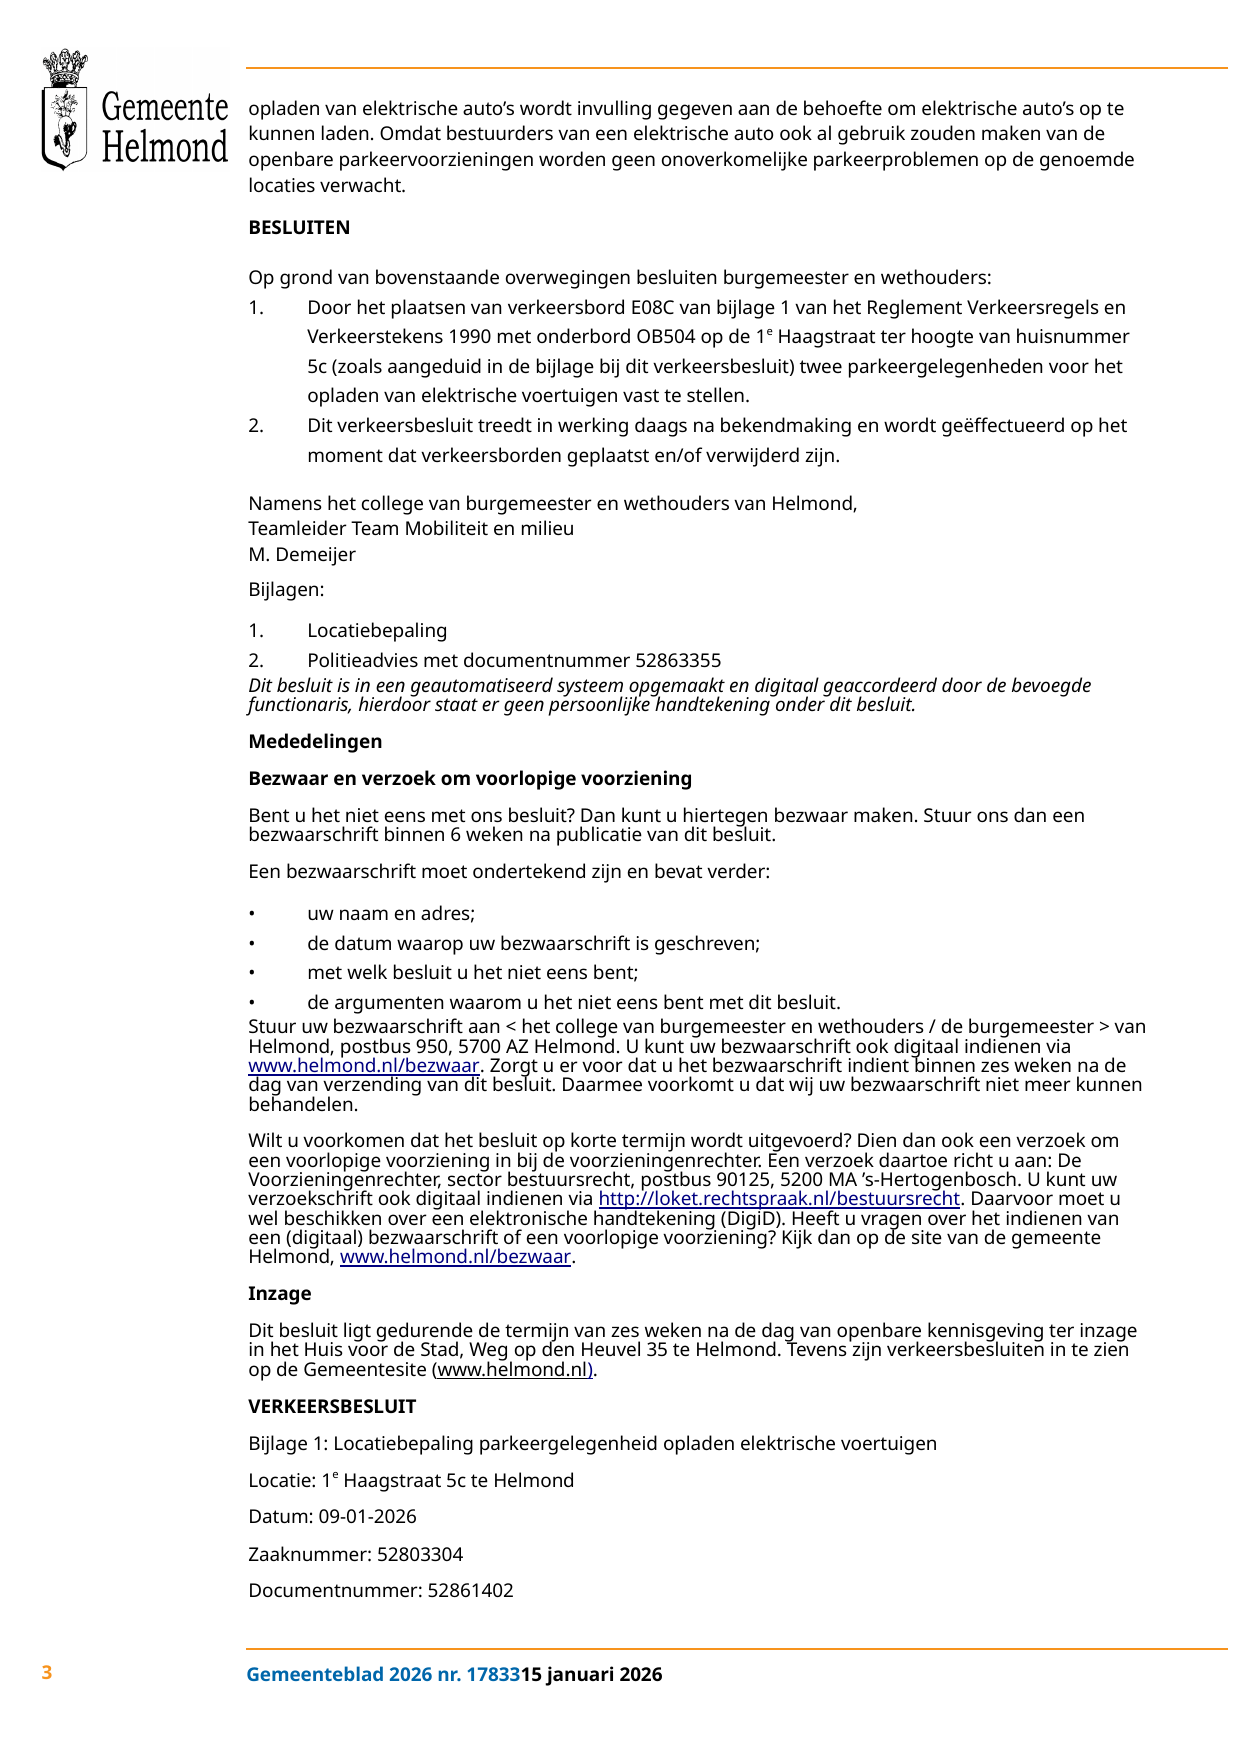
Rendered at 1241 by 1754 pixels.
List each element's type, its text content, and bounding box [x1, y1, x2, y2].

text Teamleider Team Mobiliteit en milieu [248, 515, 1152, 541]
text Mededelingen [248, 733, 1152, 752]
text M. Demeijer [248, 541, 1152, 567]
list de datum waarop uw bezwaarschrift is geschreven; [248, 930, 1152, 955]
text Op grond van bovenstaande overwegingen besluiten burgemeester en wethouders: [248, 264, 1152, 290]
text Bijlage 1: Locatiebepaling parkeergelegenheid opladen elektrische voertuigen [248, 1434, 1152, 1454]
text Zaaknummer: 52803304 [248, 1546, 1152, 1565]
text Stuur uw bezwaarschrift aan < het college van burgemeester en wethouders / de burgemeester > van Helmond, postbus 950, 5700 AZ Helmond. U kunt uw bezwaarschrift ook digitaal indienen via www.helmond.nl/bezwaar. Zorgt u er voor dat u het bezwaarschrift indient binnen zes weken na de dag van verzending van dit besluit. Daarmee voorkomt u dat wij uw bezwaarschrift niet meer kunnen behandelen. [248, 1018, 1152, 1115]
list Politieadvies met documentnummer 52863355 [248, 647, 1152, 673]
text Dit besluit is in een geautomatiseerd systeem opgemaakt en digitaal geaccordeerd door de bevoegde functionaris, hierdoor staat er geen persoonlijke handtekening onder dit besluit. [248, 677, 1152, 715]
text Documentnummer: 52861402 [248, 1582, 1152, 1602]
list met welk besluit u het niet eens bent; [248, 959, 1152, 985]
text Een bezwaarschrift moet ondertekend zijn en bevat verder: [248, 863, 1152, 882]
text Wilt u voorkomen dat het besluit op korte termijn wordt uitgevoerd? Dien dan ook een verzoek om een voorlopige voorziening in bij de voorzieningenrechter. Een verzoek daartoe richt u aan: De Voorzieningenrechter, sector bestuursrecht, postbus 90125, 5200 MA ’s-Hertogenbosch. U kunt uw verzoekschrift ook digitaal indienen via http://loket.rechtspraak.nl/bestuursrecht. Daarvoor moet u wel beschikken over een elektronische handtekening (DigiD). Heeft u vragen over het indienen van een (digitaal) bezwaarschrift of een voorlopige voorziening? Kijk dan op de site van de gemeente Helmond, www.helmond.nl/bezwaar. [248, 1132, 1152, 1267]
list Door het plaatsen van verkeersbord E08C van bijlage 1 van het Reglement Verkeersregels en Verkeerstekens 1990 met onderbord OB504 op de 1e Haagstraat ter hoogte van huisnummer 5c (zoals aangeduid in de bijlage bij dit verkeersbesluit) twee parkeergelegenheden voor het opladen van elektrische voertuigen vast te stellen. [248, 294, 1152, 408]
list de argumenten waarom u het niet eens bent met dit besluit. [248, 989, 1152, 1014]
text Locatie: 1e Haagstraat 5c te Helmond [248, 1472, 1152, 1491]
list uw naam en adres; [248, 900, 1152, 926]
text Bezwaar en verzoek om voorlopige voorziening [248, 770, 1152, 789]
text BESLUITEN [248, 214, 1152, 240]
text VERKEERSBESLUIT [248, 1398, 1152, 1417]
text Bent u het niet eens met ons besluit? Dan kunt u hiertegen bezwaar maken. Stuur ons dan een bezwaarschrift binnen 6 weken na publicatie van dit besluit. [248, 807, 1152, 845]
picture [41, 47, 231, 172]
list Dit verkeersbesluit treedt in werking daags na bekendmaking en wordt geëffectueerd op het moment dat verkeersborden geplaatst en/of verwijderd zijn. [248, 412, 1152, 468]
text Dit besluit ligt gedurende de termijn van zes weken na de dag van openbare kennisgeving ter inzage in het Huis voor de Stad, Weg op den Heuvel 35 te Helmond. Tevens zijn verkeersbesluiten in te zien op de Gemeentesite (www.helmond.nl). [248, 1322, 1152, 1380]
text Datum: 09-01-2026 [248, 1508, 1152, 1528]
text Namens het college van burgemeester en wethouders van Helmond, [248, 490, 1152, 515]
text opladen van elektrische auto’s wordt invulling gegeven aan de behoefte om elektrische auto’s op te kunnen laden. Omdat bestuurders van een elektrische auto ook al gebruik zouden maken van de openbare parkeervoorzieningen worden geen onoverkomelijke parkeerproblemen op de genoemde locaties verwacht. [248, 95, 1152, 198]
list Locatiebepaling [248, 617, 1152, 643]
text Bijlagen: [248, 581, 1152, 600]
text Inzage [248, 1285, 1152, 1304]
